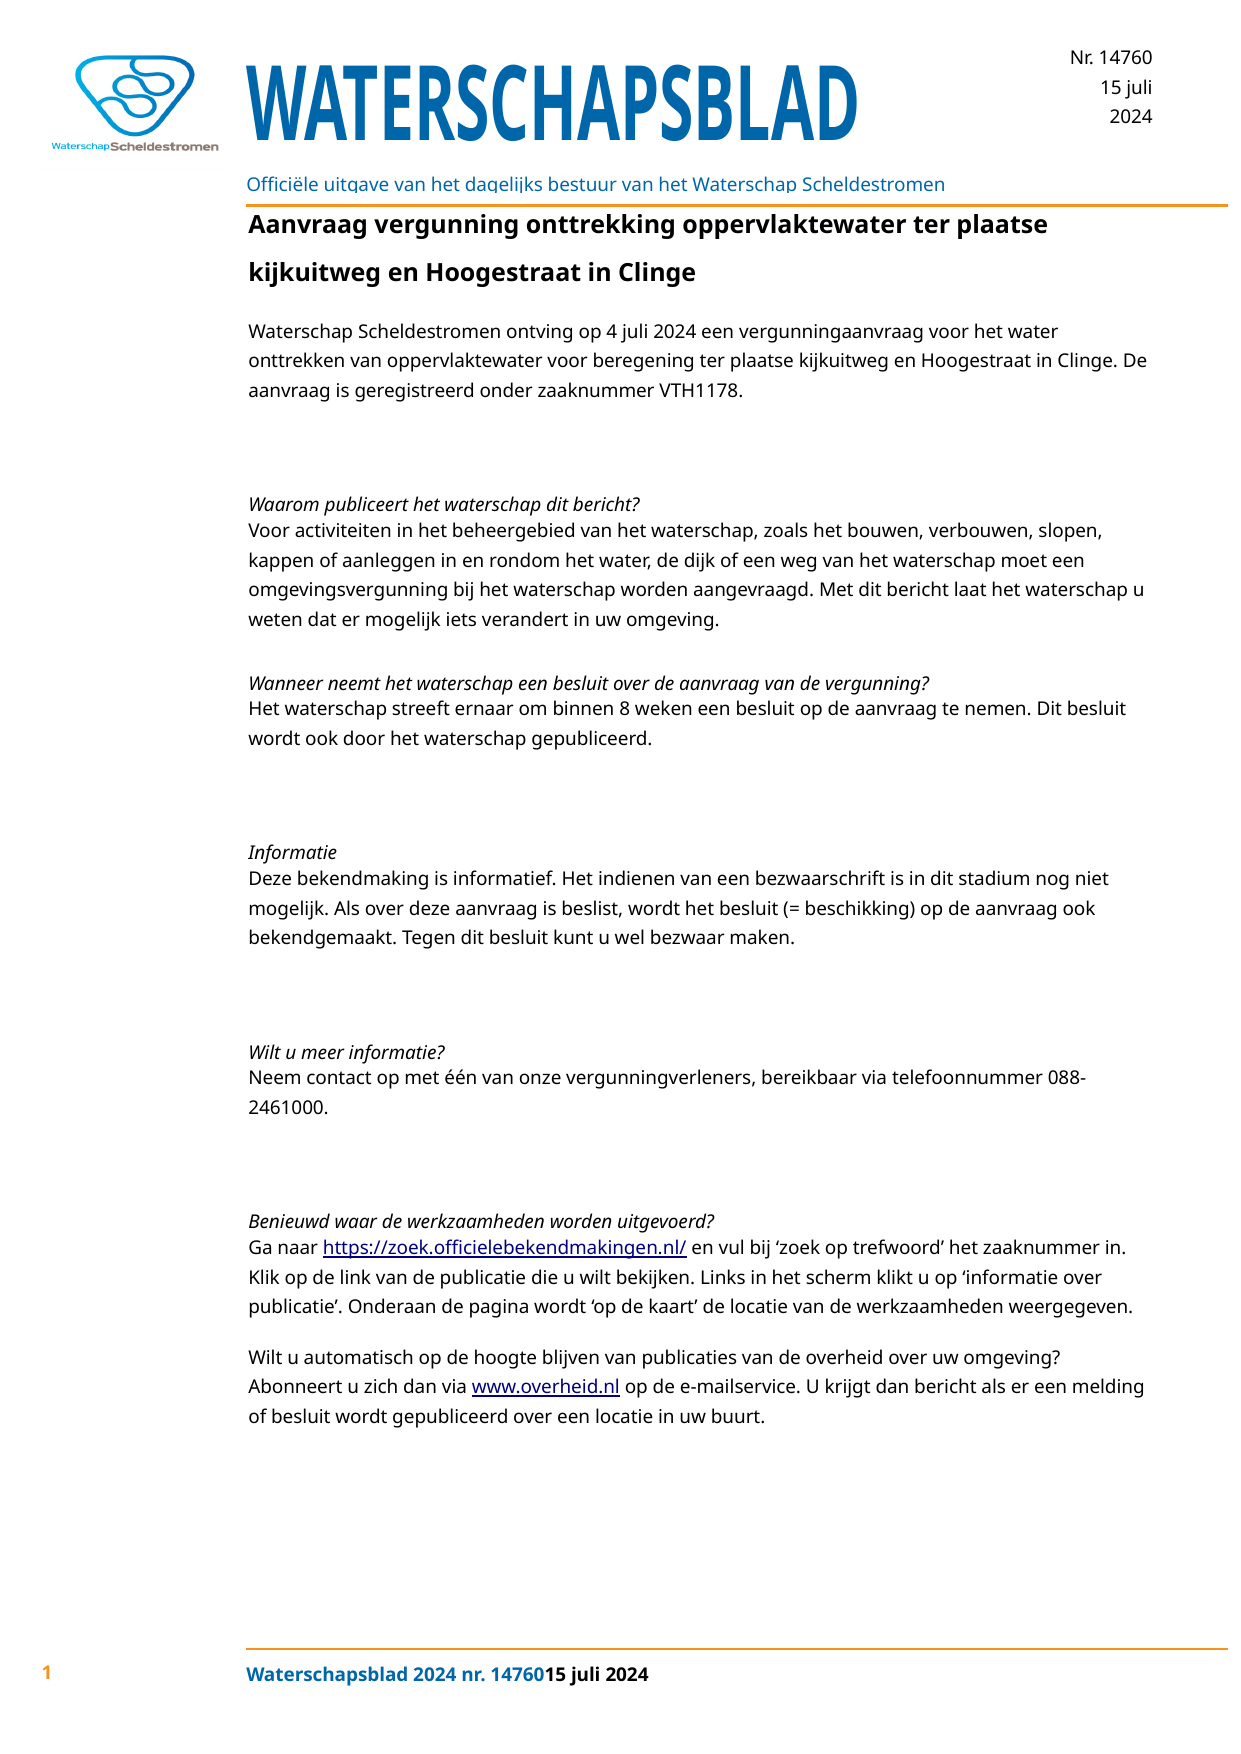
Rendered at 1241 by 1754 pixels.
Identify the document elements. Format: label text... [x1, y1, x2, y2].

text Deze bekendmaking is informatief. Het indienen van een bezwaarschrift is in dit stadium nog niet mogelijk. Als over deze aanvraag is beslist, wordt het besluit (= beschikking) op de aanvraag ook bekendgemaakt. Tegen dit besluit kunt u wel bezwaar maken. [248, 865, 1152, 950]
picture [41, 47, 231, 172]
text Voor activiteiten in het beheergebied van het waterschap, zoals het bouwen, verbouwen, slopen, kappen of aanleggen in en rondom het water, de dijk of een weg van het waterschap moet een omgevingsvergunning bij het waterschap worden aangevraagd. Met dit bericht laat het waterschap u weten dat er mogelijk iets verandert in uw omgeving. [248, 517, 1152, 632]
text Het waterschap streeft ernaar om binnen 8 weken een besluit op de aanvraag te nemen. Dit besluit wordt ook door het waterschap gepubliceerd. [248, 696, 1152, 751]
text Waarom publiceert het waterschap dit bericht? [248, 491, 1152, 517]
text Neem contact op met één van onze vergunningverleners, bereikbaar via telefoonnummer 088-2461000. [248, 1064, 1152, 1120]
text Wilt u automatisch op de hoogte blijven van publicaties van de overheid over uw omgeving? Abonneert u zich dan via www.overheid.nl op de e-mailservice. U krijgt dan bericht als er een melding of besluit wordt gepubliceerd over een locatie in uw buurt. [248, 1344, 1152, 1429]
text Ga naar https://zoek.officielebekendmakingen.nl/ en vul bij ‘zoek op trefwoord’ het zaaknummer in. Klik op de link van de publicatie die u wilt bekijken. Links in het scherm klikt u op ‘informatie over publicatie’. Onderaan de pagina wordt ‘op de kaart’ de locatie van de werkzaamheden weergegeven. [248, 1234, 1152, 1319]
text Wanneer neemt het waterschap een besluit over de aanvraag van de vergunning? [248, 670, 1152, 696]
text Aanvraag vergunning onttrekking oppervlaktewater ter plaatse kijkuitweg en Hoogestraat in Clinge [248, 207, 1152, 288]
text Benieuwd waar de werkzaamheden worden uitgevoerd? [248, 1208, 1152, 1234]
text Wilt u meer informatie? [248, 1039, 1152, 1064]
text Waterschap Scheldestromen ontving op 4 juli 2024 een vergunningaanvraag voor het water onttrekken van oppervlaktewater voor beregening ter plaatse kijkuitweg en Hoogestraat in Clinge. De aanvraag is geregistreerd onder zaaknummer VTH1178. [248, 318, 1152, 403]
text Informatie [248, 839, 1152, 865]
